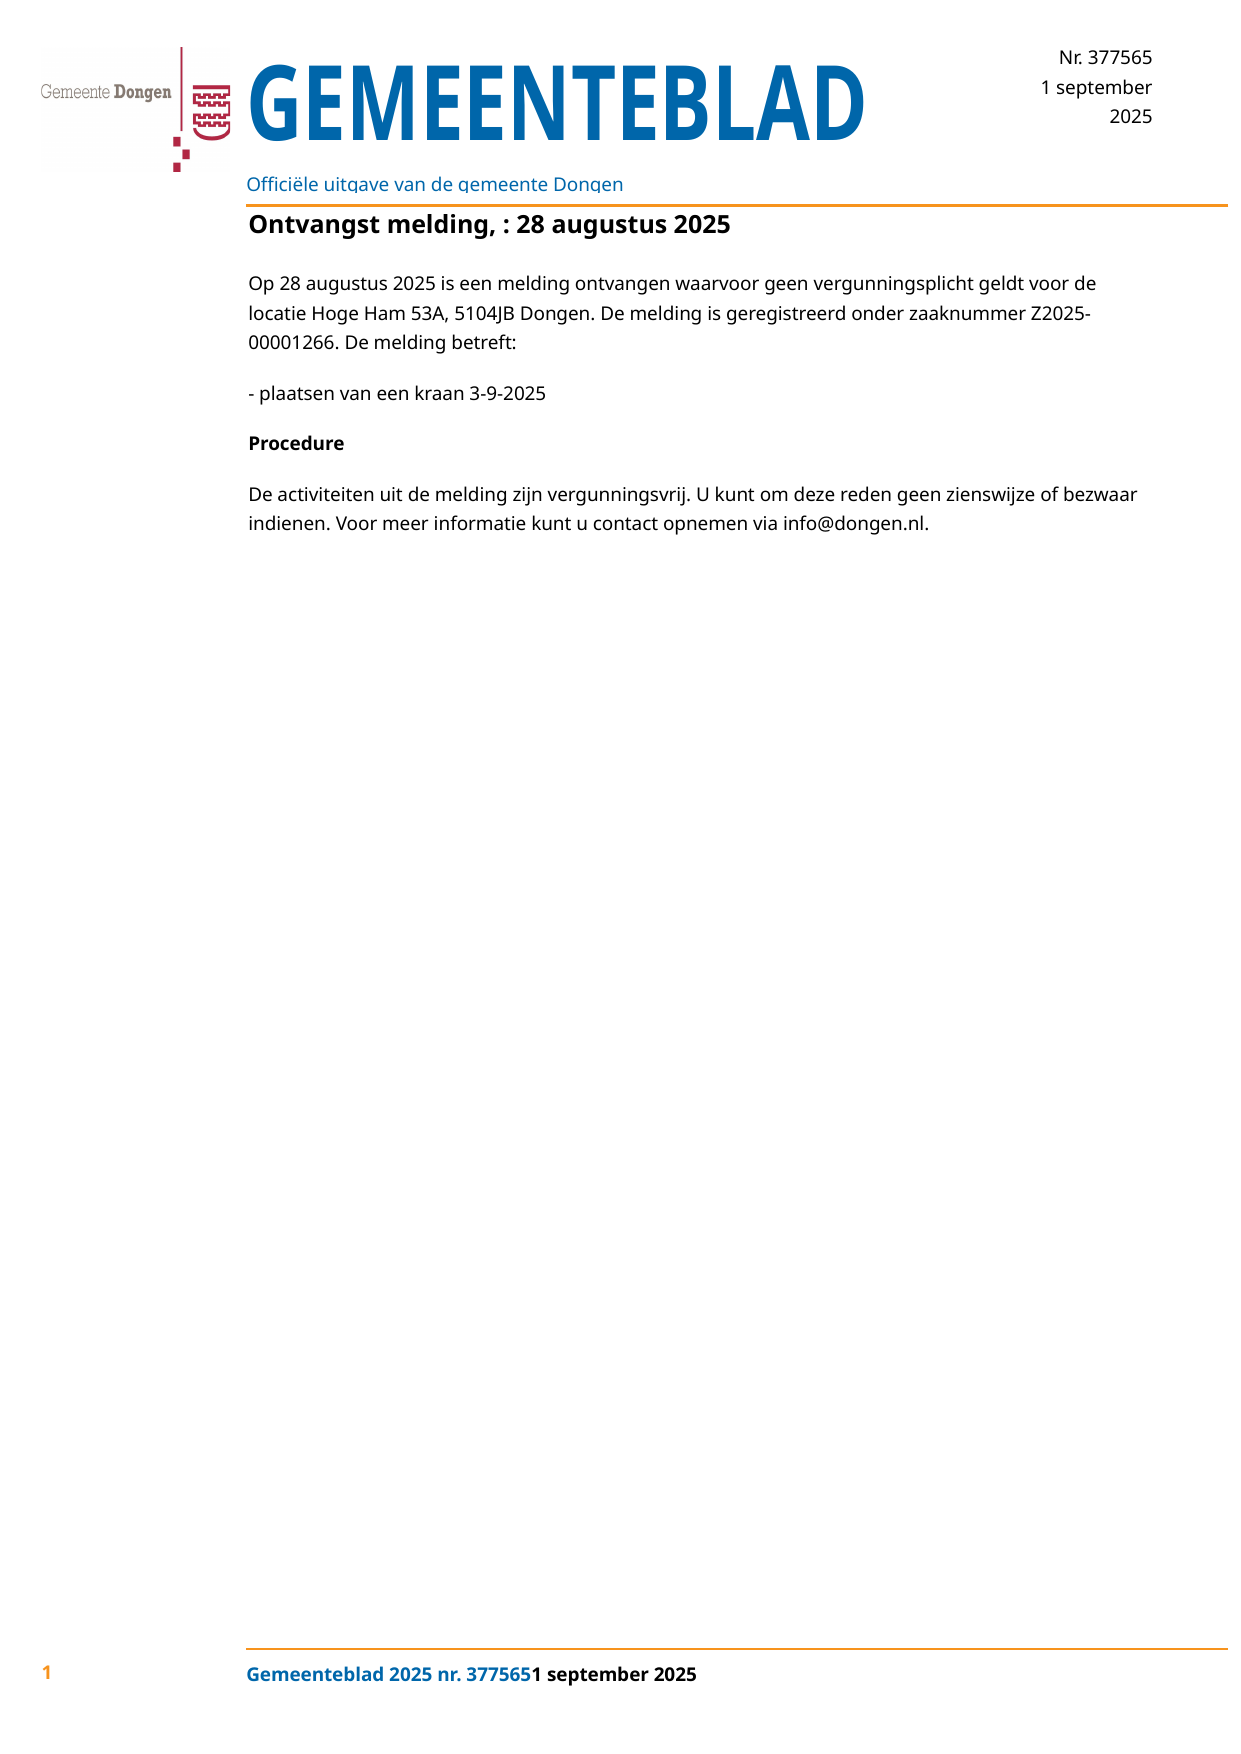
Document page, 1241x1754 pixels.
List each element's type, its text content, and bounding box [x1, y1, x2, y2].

text Ontvangst melding, : 28 augustus 2025 [248, 207, 1152, 241]
picture [41, 47, 231, 172]
text Op 28 augustus 2025 is een melding ontvangen waarvoor geen vergunningsplicht geldt voor de locatie Hoge Ham 53A, 5104JB Dongen. De melding is geregistreerd onder zaaknummer Z2025-00001266. De melding betreft: [248, 270, 1152, 355]
text Procedure [248, 430, 1152, 456]
text - plaatsen van een kraan 3-9-2025 [248, 380, 1152, 406]
text De activiteiten uit de melding zijn vergunningsvrij. U kunt om deze reden geen zienswijze of bezwaar indienen. Voor meer informatie kunt u contact opnemen via info@dongen.nl. [248, 481, 1152, 536]
